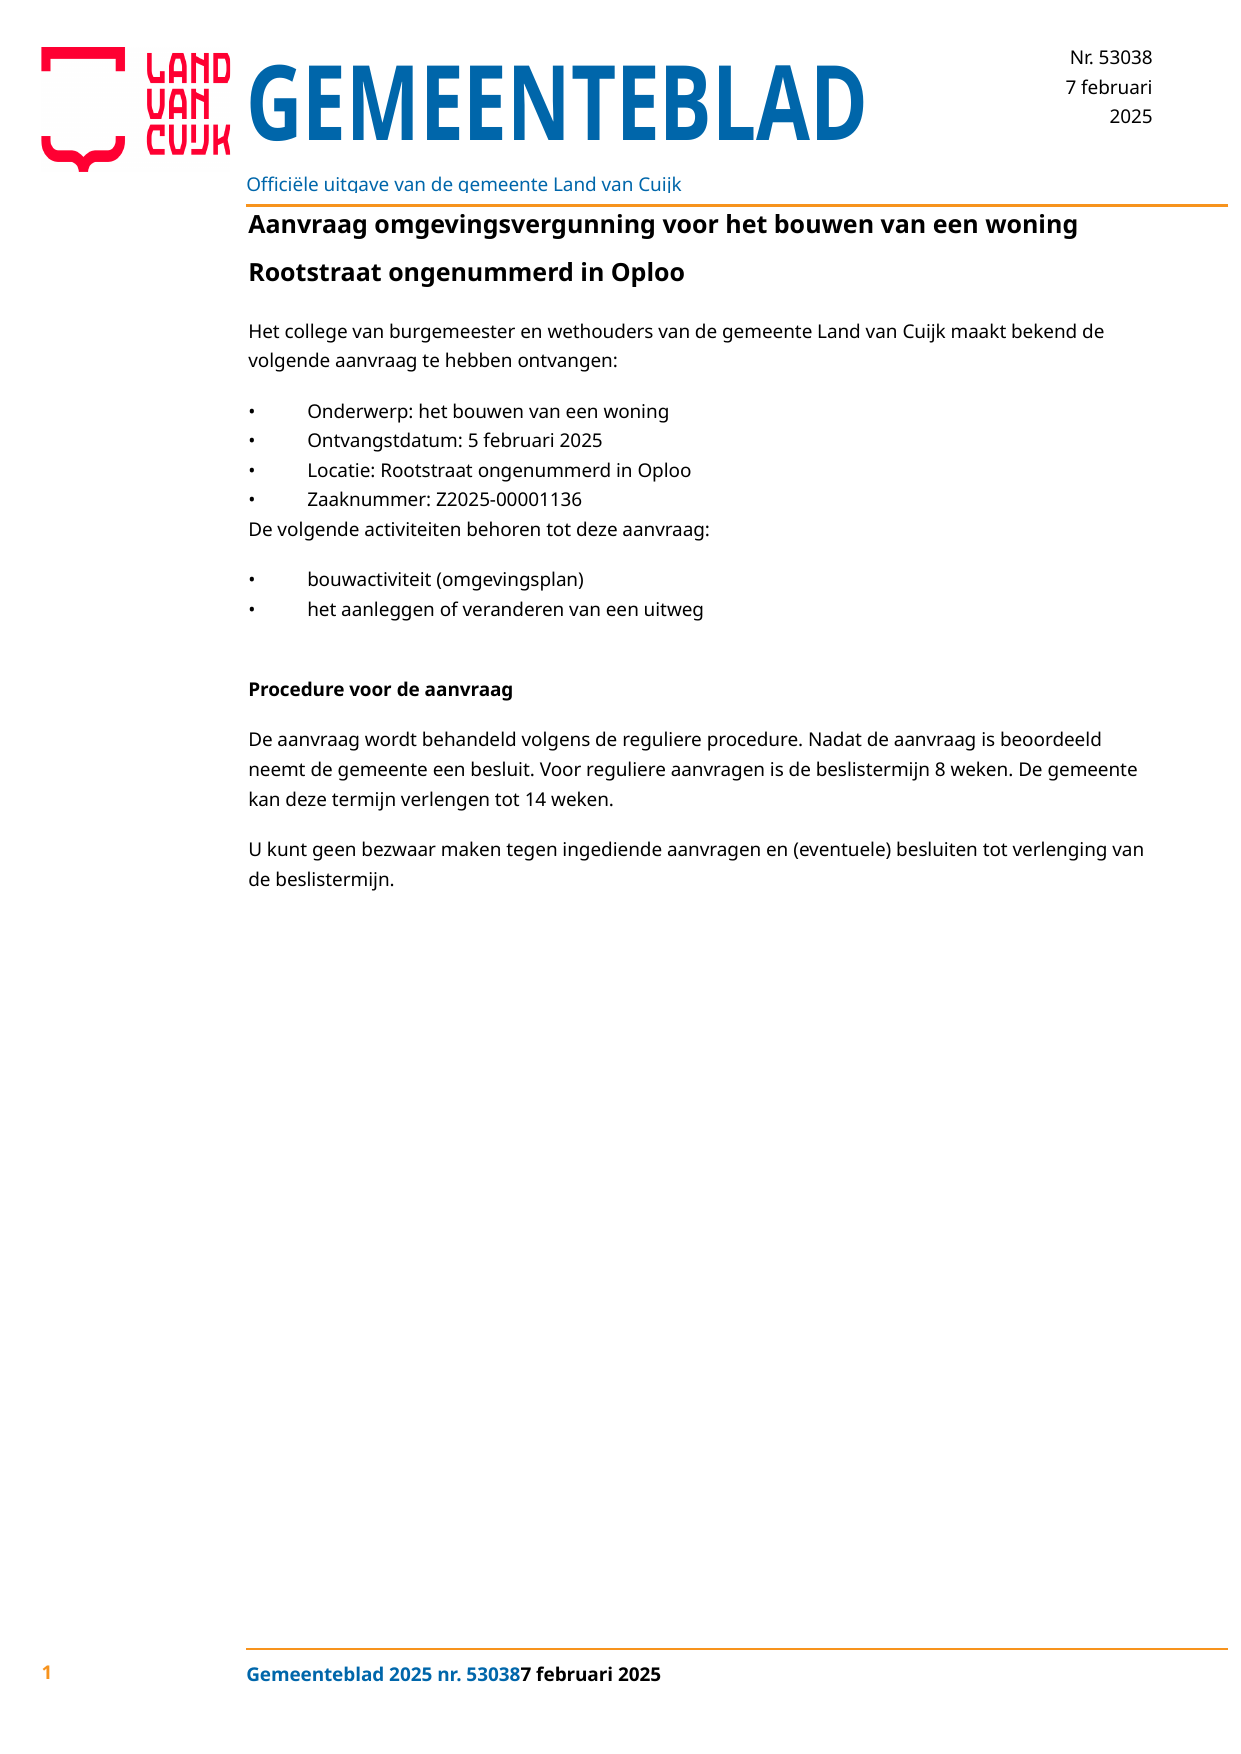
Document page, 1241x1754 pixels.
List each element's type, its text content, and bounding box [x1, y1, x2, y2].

list Onderwerp: het bouwen van een woning [248, 398, 1152, 424]
list Ontvangstdatum: 5 februari 2025 [248, 427, 1152, 453]
list het aanleggen of veranderen van een uitweg [248, 596, 1152, 622]
text Aanvraag omgevingsvergunning voor het bouwen van een woning Rootstraat ongenummerd in Oploo [248, 207, 1152, 288]
text De aanvraag wordt behandeld volgens de reguliere procedure. Nadat de aanvraag is beoordeeld neemt de gemeente een besluit. Voor reguliere aanvragen is de beslistermijn 8 weken. De gemeente kan deze termijn verlengen tot 14 weken. [248, 727, 1152, 812]
picture [41, 47, 231, 172]
text Procedure voor de aanvraag [248, 676, 1152, 702]
text U kunt geen bezwaar maken tegen ingediende aanvragen en (eventuele) besluiten tot verlenging van de beslistermijn. [248, 836, 1152, 892]
list Zaaknummer: Z2025-00001136 [248, 487, 1152, 512]
list Locatie: Rootstraat ongenummerd in Oploo [248, 457, 1152, 483]
list bouwactiviteit (omgevingsplan) [248, 567, 1152, 592]
text Het college van burgemeester en wethouders van de gemeente Land van Cuijk maakt bekend de volgende aanvraag te hebben ontvangen: [248, 318, 1152, 373]
text De volgende activiteiten behoren tot deze aanvraag: [248, 516, 1152, 542]
